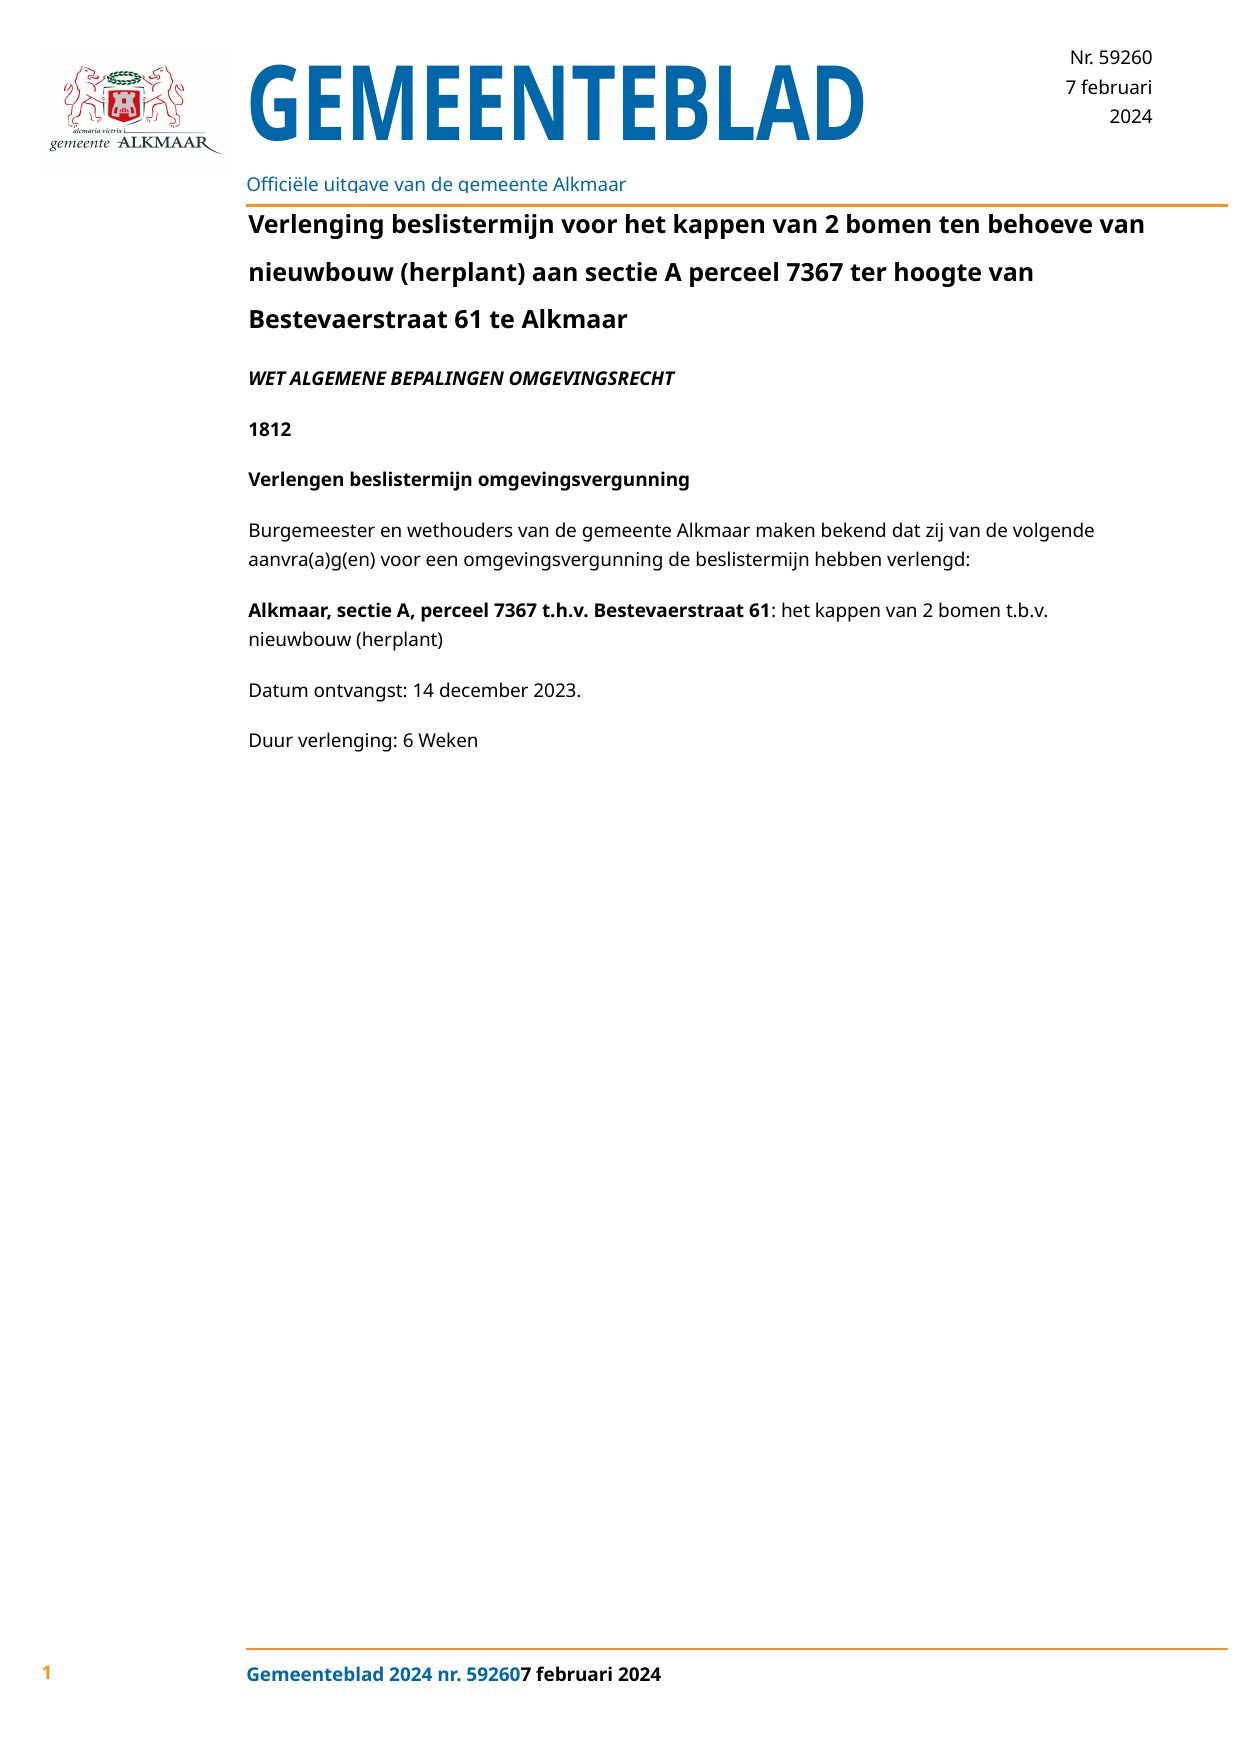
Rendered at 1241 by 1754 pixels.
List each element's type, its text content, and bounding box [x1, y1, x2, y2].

text Duur verlenging: 6 Weken [248, 727, 1152, 753]
text Alkmaar, sectie A, perceel 7367 t.h.v. Bestevaerstraat 61: het kappen van 2 bomen t.b.v. nieuwbouw (herplant) [248, 597, 1152, 652]
text Burgemeester en wethouders van de gemeente Alkmaar maken bekend dat zij van de volgende aanvra(a)g(en) voor een omgevingsvergunning de beslistermijn hebben verlengd: [248, 517, 1152, 572]
text 1812 [248, 416, 1152, 442]
text WET ALGEMENE BEPALINGEN OMGEVINGSRECHT [248, 366, 1152, 391]
text Datum ontvangst: 14 december 2023. [248, 677, 1152, 702]
text Verlengen beslistermijn omgevingsvergunning [248, 466, 1152, 492]
picture [41, 47, 231, 172]
text Verlenging beslistermijn voor het kappen van 2 bomen ten behoeve van nieuwbouw (herplant) aan sectie A perceel 7367 ter hoogte van Bestevaerstraat 61 te Alkmaar [248, 207, 1152, 336]
